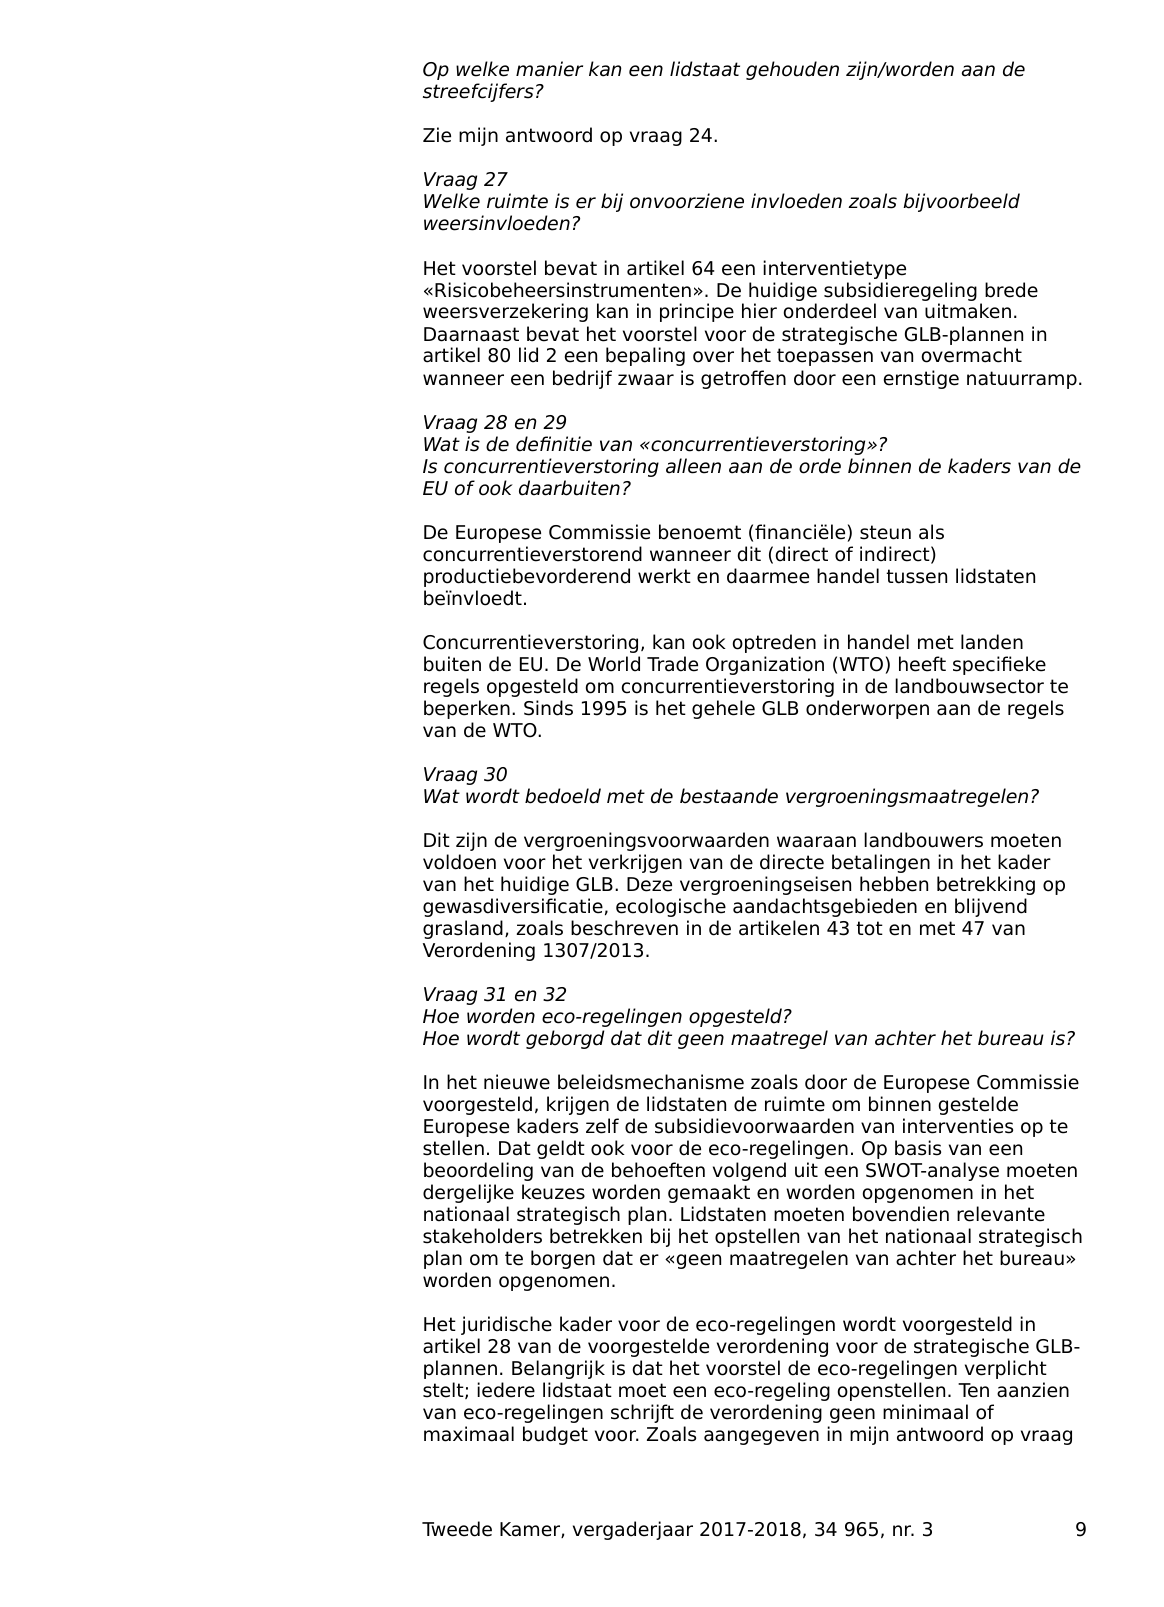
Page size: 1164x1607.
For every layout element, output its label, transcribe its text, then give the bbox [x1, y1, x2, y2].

text Hoe wordt geborgd dat dit geen maatregel van achter het bureau is? [422, 1028, 1087, 1050]
text Zie mijn antwoord op vraag 24. [422, 125, 1087, 147]
text Vraag 30 [422, 764, 1087, 786]
text De Europese Commissie benoemt (financiële) steun als concurrentieverstorend wanneer dit (direct of indirect) productiebevorderend werkt en daarmee handel tussen lidstaten beïnvloedt. [422, 522, 1087, 609]
text Vraag 31 en 32 [422, 984, 1087, 1006]
text In het nieuwe beleidsmechanisme zoals door de Europese Commissie voorgesteld, krijgen de lidstaten de ruimte om binnen gestelde Europese kaders zelf de subsidievoorwaarden van interventies op te stellen. Dat geldt ook voor de eco-regelingen. Op basis van een beoordeling van de behoeften volgend uit een SWOT-analyse moeten dergelijke keuzes worden gemaakt en worden opgenomen in het nationaal strategisch plan. Lidstaten moeten bovendien relevante stakeholders betrekken bij het opstellen van het nationaal strategisch plan om te borgen dat er «geen maatregelen van achter het bureau» worden opgenomen. [422, 1072, 1087, 1292]
text Het juridische kader voor de eco-regelingen wordt voorgesteld in artikel 28 van de voorgestelde verordening voor de strategische GLB-plannen. Belangrijk is dat het voorstel de eco-regelingen verplicht stelt; iedere lidstaat moet een eco-regeling openstellen. Ten aanzien van eco-regelingen schrijft de verordening geen minimaal of maximaal budget voor. Zoals aangegeven in mijn antwoord op vraag [422, 1314, 1087, 1446]
text Wat wordt bedoeld met de bestaande vergroeningsmaatregelen? [422, 786, 1087, 808]
text Het voorstel bevat in artikel 64 een interventietype «Risicobeheersinstrumenten». De huidige subsidieregeling brede weersverzekering kan in principe hier onderdeel van uitmaken. [422, 257, 1087, 323]
text Wat is de definitie van «concurrentieverstoring»? [422, 433, 1087, 456]
text Hoe worden eco-regelingen opgesteld? [422, 1006, 1087, 1028]
text Vraag 28 en 29 [422, 412, 1087, 433]
text Daarnaast bevat het voorstel voor de strategische GLB-plannen in artikel 80 lid 2 een bepaling over het toepassen van overmacht wanneer een bedrijf zwaar is getroffen door een ernstige natuurramp. [422, 323, 1087, 389]
text Concurrentieverstoring, kan ook optreden in handel met landen buiten de EU. De World Trade Organization (WTO) heeft specifieke regels opgesteld om concurrentieverstoring in de landbouwsector te beperken. Sinds 1995 is het gehele GLB onderworpen aan de regels van de WTO. [422, 632, 1087, 742]
text Welke ruimte is er bij onvoorziene invloeden zoals bijvoorbeeld weersinvloeden? [422, 191, 1087, 235]
text Dit zijn de vergroeningsvoorwaarden waaraan landbouwers moeten voldoen voor het verkrijgen van de directe betalingen in het kader van het huidige GLB. Deze vergroeningseisen hebben betrekking op gewasdiversificatie, ecologische aandachtsgebieden en blijvend grasland, zoals beschreven in de artikelen 43 tot en met 47 van Verordening 1307/2013. [422, 830, 1087, 962]
text Vraag 27 [422, 169, 1087, 191]
text Is concurrentieverstoring alleen aan de orde binnen de kaders van de EU of ook daarbuiten? [422, 456, 1087, 499]
text Op welke manier kan een lidstaat gehouden zijn/worden aan de streefcijfers? [422, 59, 1087, 103]
